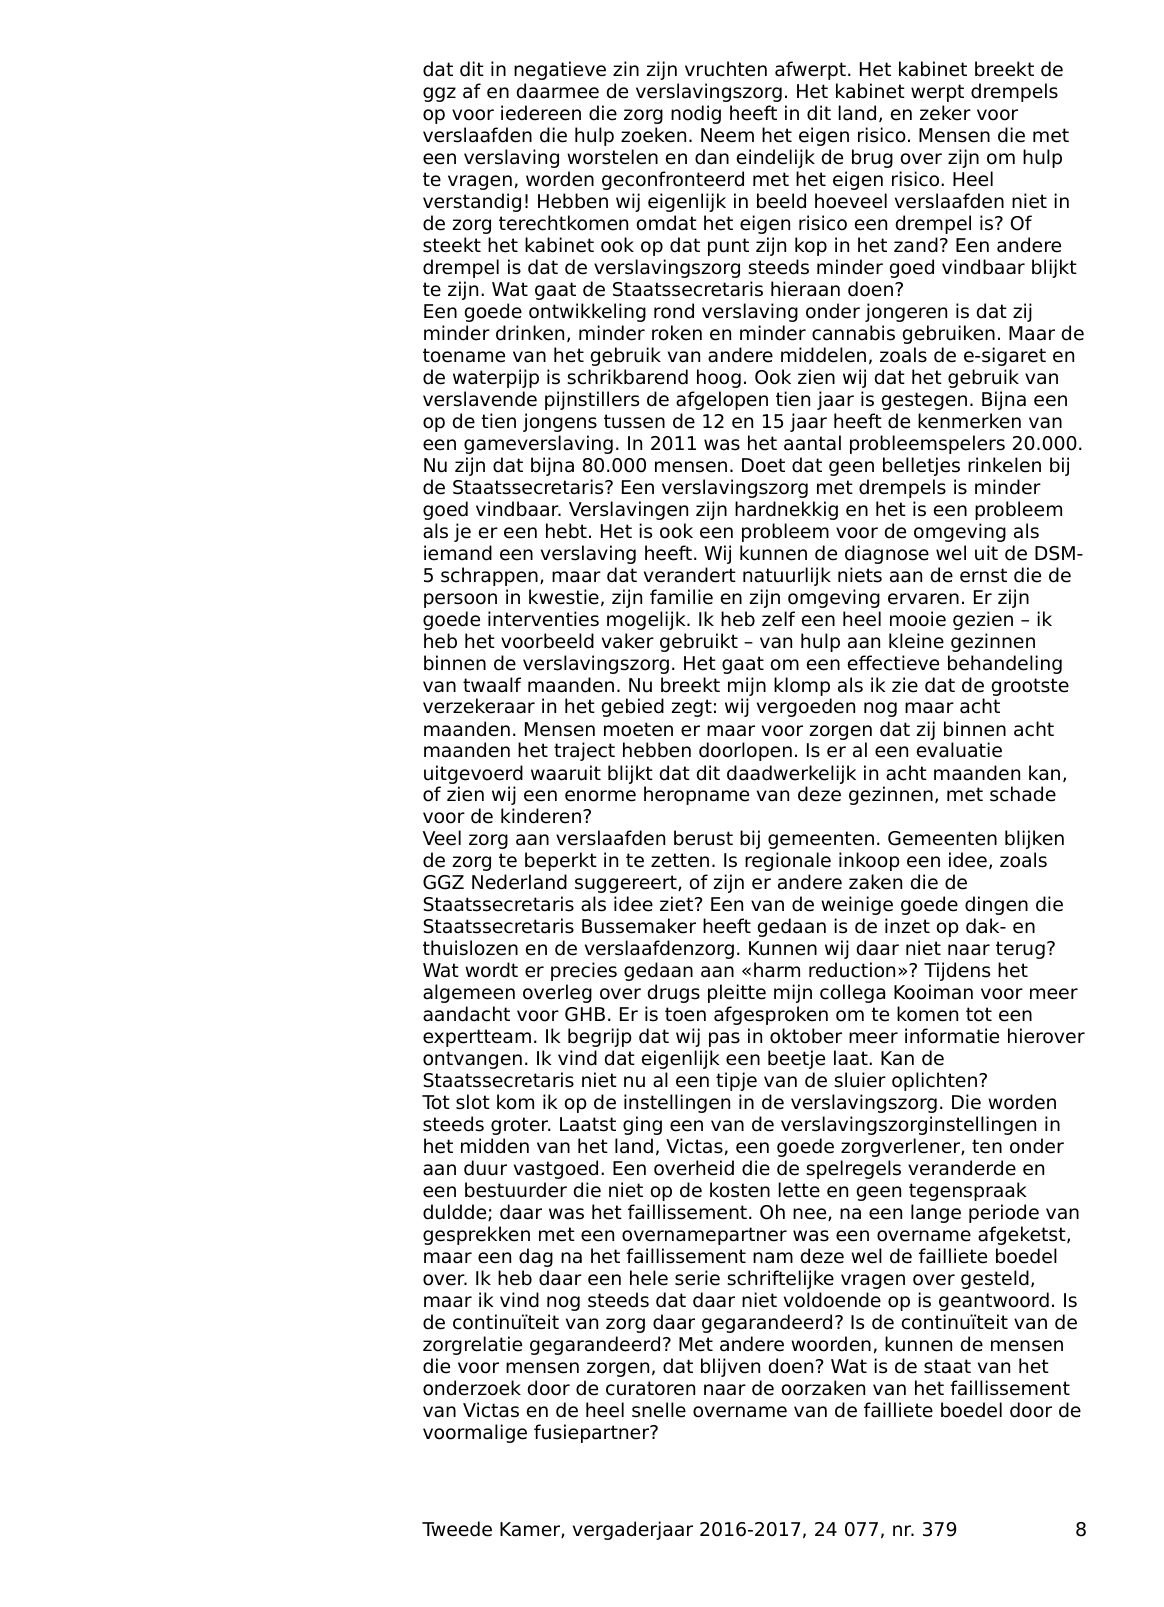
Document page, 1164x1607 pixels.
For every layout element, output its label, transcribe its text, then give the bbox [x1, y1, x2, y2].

text Een goede ontwikkeling rond verslaving onder jongeren is dat zij minder drinken, minder roken en minder cannabis gebruiken. Maar de toename van het gebruik van andere middelen, zoals de e-sigaret en de waterpijp is schrikbarend hoog. Ook zien wij dat het gebruik van verslavende pijnstillers de afgelopen tien jaar is gestegen. Bijna een op de tien jongens tussen de 12 en 15 jaar heeft de kenmerken van een gameverslaving. In 2011 was het aantal probleemspelers 20.000. Nu zijn dat bijna 80.000 mensen. Doet dat geen belletjes rinkelen bij de Staatssecretaris? Een verslavingszorg met drempels is minder goed vindbaar. Verslavingen zijn hardnekkig en het is een probleem als je er een hebt. Het is ook een probleem voor de omgeving als iemand een verslaving heeft. Wij kunnen de diagnose wel uit de DSM-5 schrappen, maar dat verandert natuurlijk niets aan de ernst die de persoon in kwestie, zijn familie en zijn omgeving ervaren. Er zijn goede interventies mogelijk. Ik heb zelf een heel mooie gezien – ik heb het voorbeeld vaker gebruikt – van hulp aan kleine gezinnen binnen de verslavingszorg. Het gaat om een effectieve behandeling van twaalf maanden. Nu breekt mijn klomp als ik zie dat de grootste verzekeraar in het gebied zegt: wij vergoeden nog maar acht maanden. Mensen moeten er maar voor zorgen dat zij binnen acht maanden het traject hebben doorlopen. Is er al een evaluatie uitgevoerd waaruit blijkt dat dit daadwerkelijk in acht maanden kan, of zien wij een enorme heropname van deze gezinnen, met schade voor de kinderen? [422, 301, 1087, 828]
text Tot slot kom ik op de instellingen in de verslavingszorg. Die worden steeds groter. Laatst ging een van de verslavingszorginstellingen in het midden van het land, Victas, een goede zorgverlener, ten onder aan duur vastgoed. Een overheid die de spelregels veranderde en een bestuurder die niet op de kosten lette en geen tegenspraak duldde; daar was het faillissement. Oh nee, na een lange periode van gesprekken met een overnamepartner was een overname afgeketst, maar een dag na het faillissement nam deze wel de failliete boedel over. Ik heb daar een hele serie schriftelijke vragen over gesteld, maar ik vind nog steeds dat daar niet voldoende op is geantwoord. Is de continuïteit van zorg daar gegarandeerd? Is de continuïteit van de zorgrelatie gegarandeerd? Met andere woorden, kunnen de mensen die voor mensen zorgen, dat blijven doen? Wat is de staat van het onderzoek door de curatoren naar de oorzaken van het faillissement van Victas en de heel snelle overname van de failliete boedel door de voormalige fusiepartner? [422, 1092, 1087, 1444]
text Veel zorg aan verslaafden berust bij gemeenten. Gemeenten blijken de zorg te beperkt in te zetten. Is regionale inkoop een idee, zoals GGZ Nederland suggereert, of zijn er andere zaken die de Staatssecretaris als idee ziet? Een van de weinige goede dingen die Staatssecretaris Bussemaker heeft gedaan is de inzet op dak- en thuislozen en de verslaafdenzorg. Kunnen wij daar niet naar terug? [422, 828, 1087, 960]
text dat dit in negatieve zin zijn vruchten afwerpt. Het kabinet breekt de ggz af en daarmee de verslavingszorg. Het kabinet werpt drempels op voor iedereen die zorg nodig heeft in dit land, en zeker voor verslaafden die hulp zoeken. Neem het eigen risico. Mensen die met een verslaving worstelen en dan eindelijk de brug over zijn om hulp te vragen, worden geconfronteerd met het eigen risico. Heel verstandig! Hebben wij eigenlijk in beeld hoeveel verslaafden niet in de zorg terechtkomen omdat het eigen risico een drempel is? Of steekt het kabinet ook op dat punt zijn kop in het zand? Een andere drempel is dat de verslavingszorg steeds minder goed vindbaar blijkt te zijn. Wat gaat de Staatssecretaris hieraan doen? [422, 59, 1087, 301]
text Wat wordt er precies gedaan aan «harm reduction»? Tijdens het algemeen overleg over drugs pleitte mijn collega Kooiman voor meer aandacht voor GHB. Er is toen afgesproken om te komen tot een expertteam. Ik begrijp dat wij pas in oktober meer informatie hierover ontvangen. Ik vind dat eigenlijk een beetje laat. Kan de Staatssecretaris niet nu al een tipje van de sluier oplichten? [422, 960, 1087, 1092]
